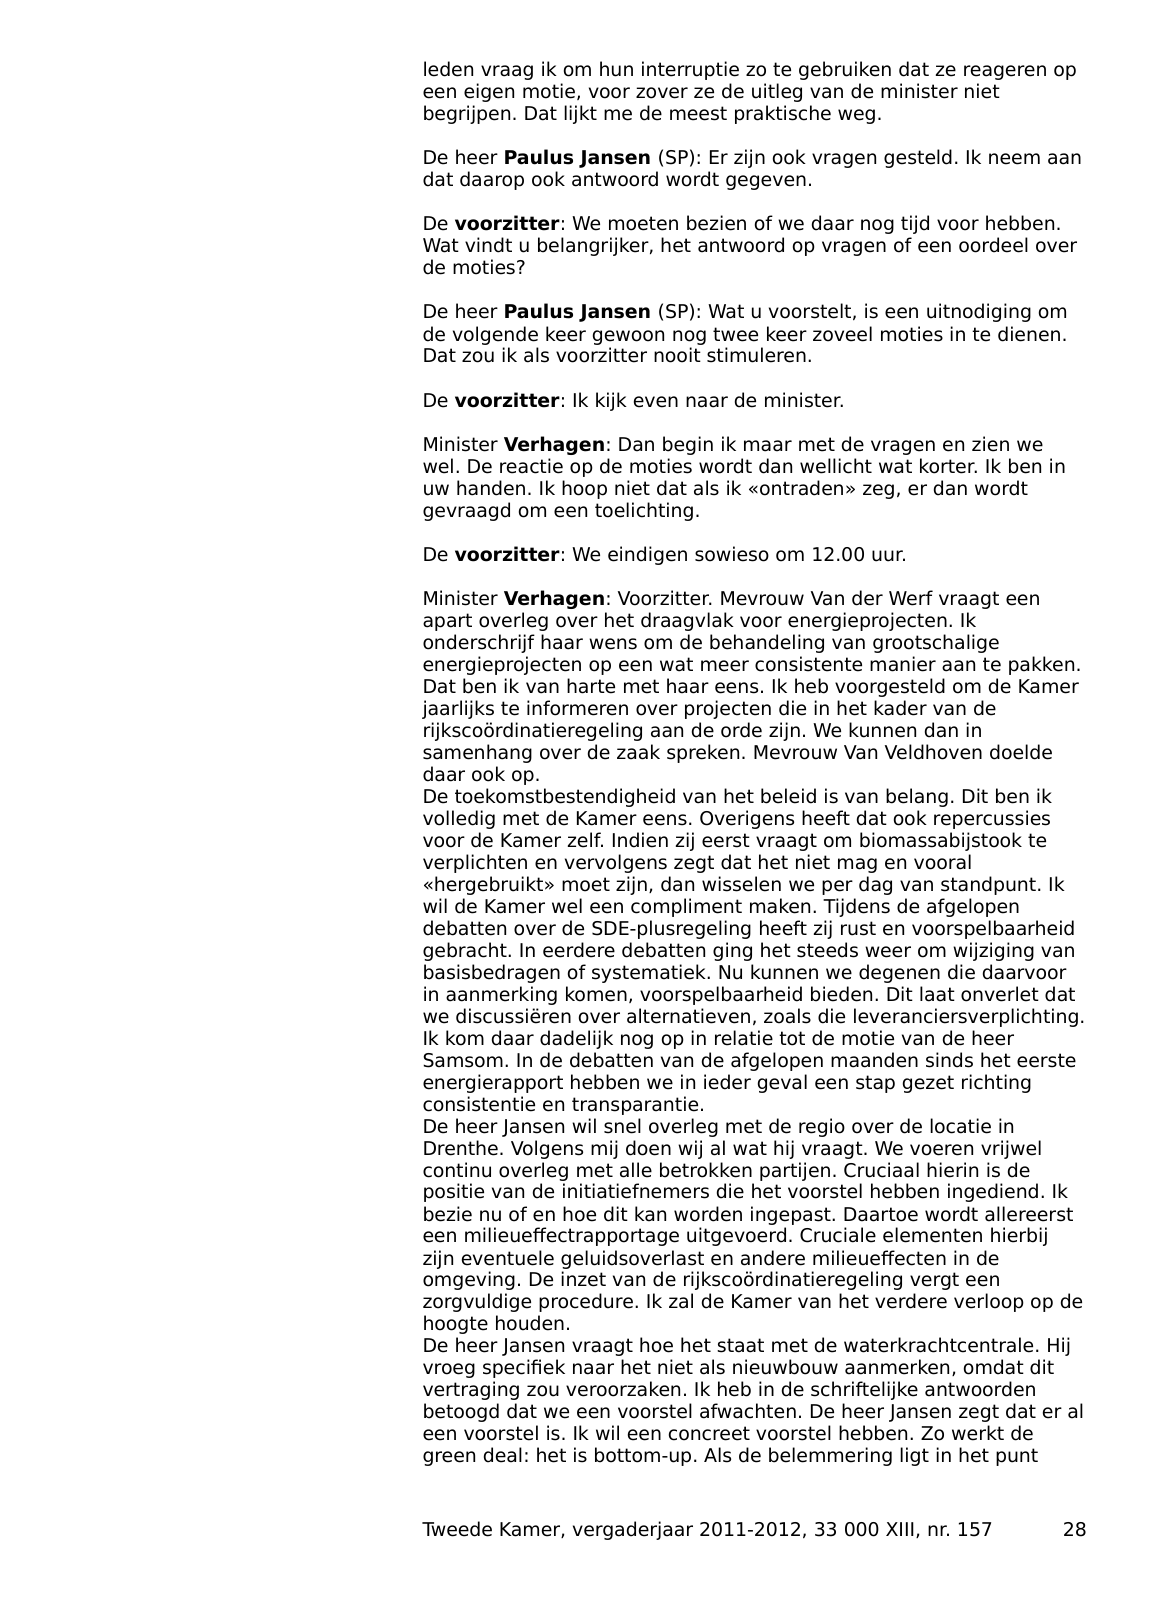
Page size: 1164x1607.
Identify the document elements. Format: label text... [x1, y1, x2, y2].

text Minister Verhagen: Voorzitter. Mevrouw Van der Werf vraagt een apart overleg over het draagvlak voor energieprojecten. Ik onderschrijf haar wens om de behandeling van grootschalige energieprojecten op een wat meer consistente manier aan te pakken. Dat ben ik van harte met haar eens. Ik heb voorgesteld om de Kamer jaarlijks te informeren over projecten die in het kader van de rijkscoördinatieregeling aan de orde zijn. We kunnen dan in samenhang over de zaak spreken. Mevrouw Van Veldhoven doelde daar ook op. [422, 588, 1087, 786]
text Minister Verhagen: Dan begin ik maar met de vragen en zien we wel. De reactie op de moties wordt dan wellicht wat korter. Ik ben in uw handen. Ik hoop niet dat als ik «ontraden» zeg, er dan wordt gevraagd om een toelichting. [422, 434, 1087, 522]
text De voorzitter: Ik kijk even naar de minister. [422, 389, 1087, 412]
text De toekomstbestendigheid van het beleid is van belang. Dit ben ik volledig met de Kamer eens. Overigens heeft dat ook repercussies voor de Kamer zelf. Indien zij eerst vraagt om biomassabijstook te verplichten en vervolgens zegt dat het niet mag en vooral «hergebruikt» moet zijn, dan wisselen we per dag van standpunt. Ik wil de Kamer wel een compliment maken. Tijdens de afgelopen debatten over de SDE-plusregeling heeft zij rust en voorspelbaarheid gebracht. In eerdere debatten ging het steeds weer om wijziging van basisbedragen of systematiek. Nu kunnen we degenen die daarvoor in aanmerking komen, voorspelbaarheid bieden. Dit laat onverlet dat we discussiëren over alternatieven, zoals die leveranciersverplichting. Ik kom daar dadelijk nog op in relatie tot de motie van de heer Samsom. In de debatten van de afgelopen maanden sinds het eerste energierapport hebben we in ieder geval een stap gezet richting consistentie en transparantie. [422, 786, 1087, 1116]
text De voorzitter: We eindigen sowieso om 12.00 uur. [422, 544, 1087, 566]
text leden vraag ik om hun interruptie zo te gebruiken dat ze reageren op een eigen motie, voor zover ze de uitleg van de minister niet begrijpen. Dat lijkt me de meest praktische weg. [422, 59, 1087, 125]
text De voorzitter: We moeten bezien of we daar nog tijd voor hebben. Wat vindt u belangrijker, het antwoord op vragen of een oordeel over de moties? [422, 213, 1087, 279]
text De heer Paulus Jansen (SP): Wat u voorstelt, is een uitnodiging om de volgende keer gewoon nog twee keer zoveel moties in te dienen. Dat zou ik als voorzitter nooit stimuleren. [422, 301, 1087, 367]
text De heer Paulus Jansen (SP): Er zijn ook vragen gesteld. Ik neem aan dat daarop ook antwoord wordt gegeven. [422, 147, 1087, 191]
text De heer Jansen vraagt hoe het staat met de waterkrachtcentrale. Hij vroeg specifiek naar het niet als nieuwbouw aanmerken, omdat dit vertraging zou veroorzaken. Ik heb in de schriftelijke antwoorden betoogd dat we een voorstel afwachten. De heer Jansen zegt dat er al een voorstel is. Ik wil een concreet voorstel hebben. Zo werkt de green deal: het is bottom-up. Als de belemmering ligt in het punt [422, 1335, 1087, 1467]
text De heer Jansen wil snel overleg met de regio over de locatie in Drenthe. Volgens mij doen wij al wat hij vraagt. We voeren vrijwel continu overleg met alle betrokken partijen. Cruciaal hierin is de positie van de initiatiefnemers die het voorstel hebben ingediend. Ik bezie nu of en hoe dit kan worden ingepast. Daartoe wordt allereerst een milieueffectrapportage uitgevoerd. Cruciale elementen hierbij zijn eventuele geluidsoverlast en andere milieueffecten in de omgeving. De inzet van de rijkscoördinatieregeling vergt een zorgvuldige procedure. Ik zal de Kamer van het verdere verloop op de hoogte houden. [422, 1116, 1087, 1335]
